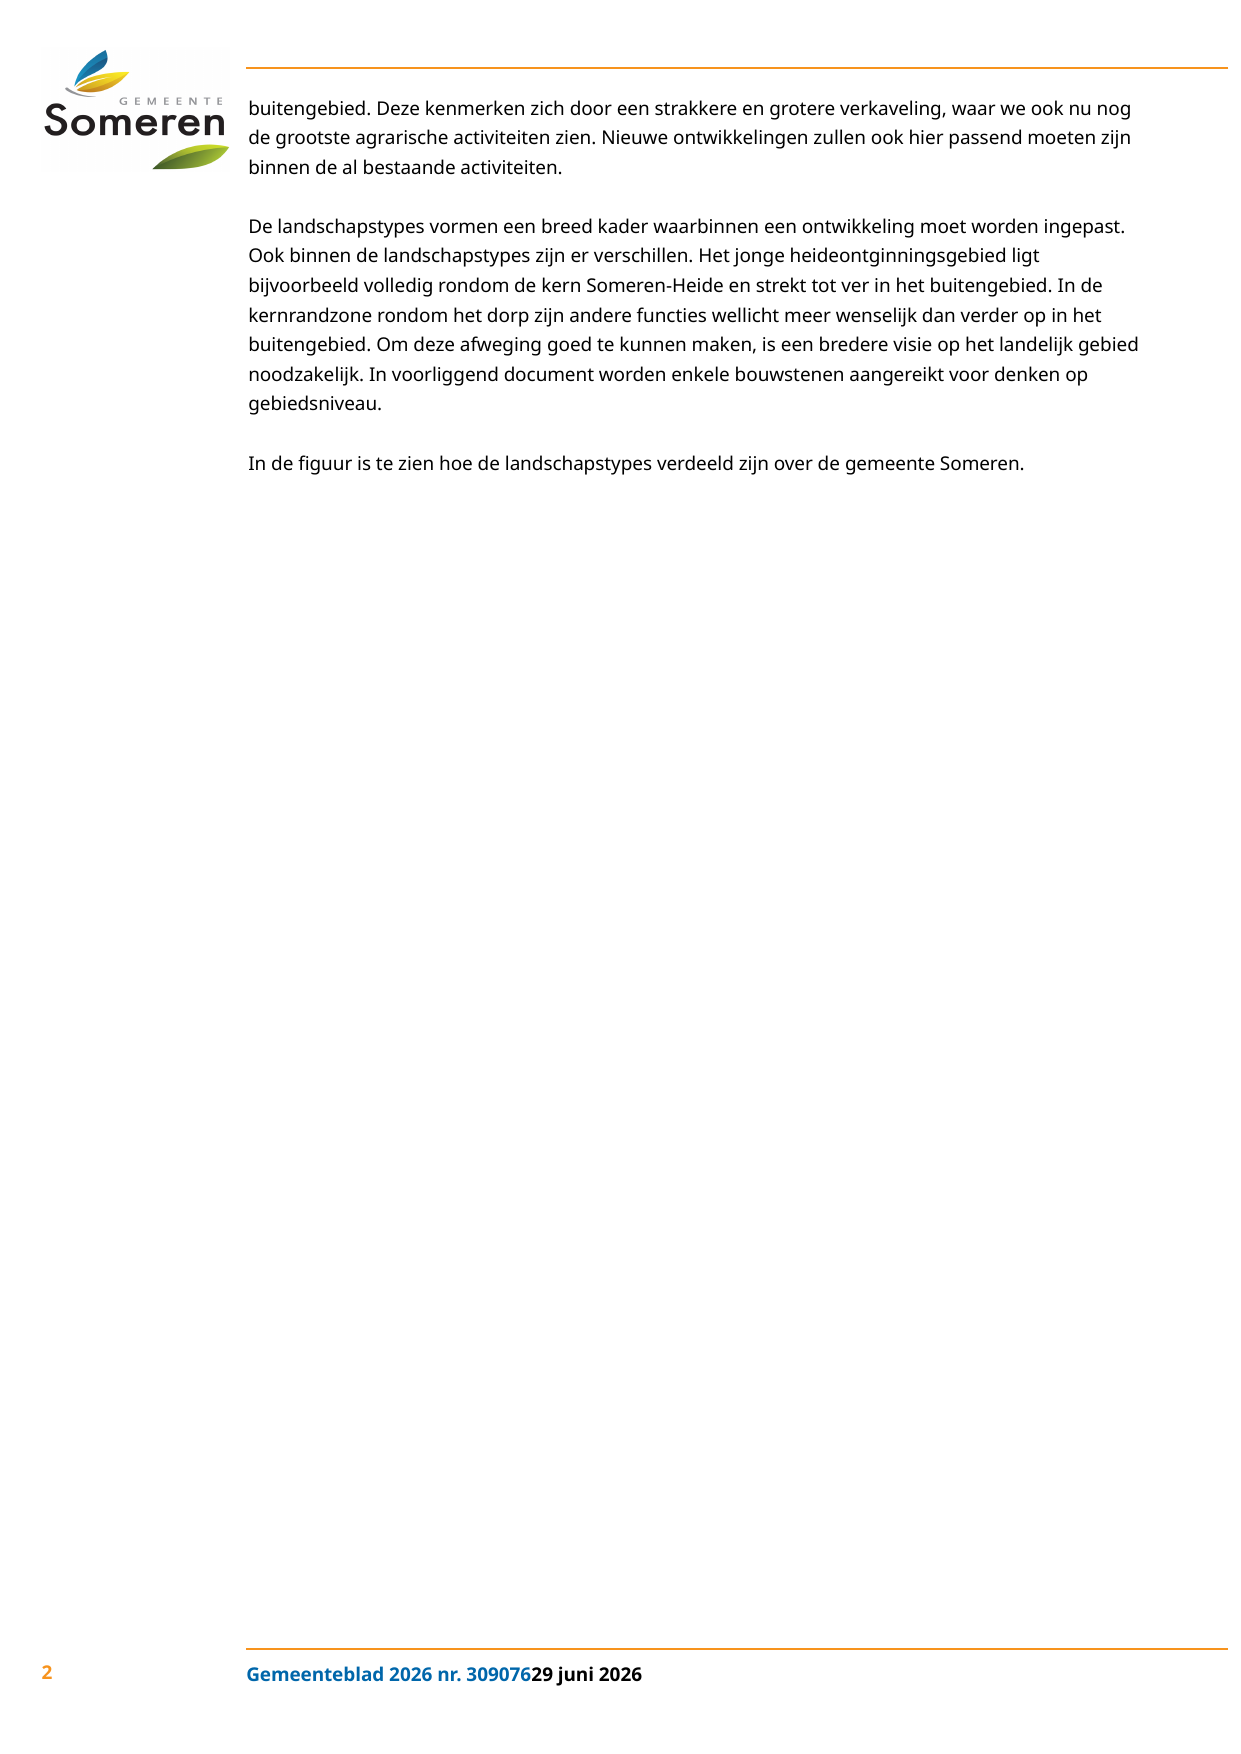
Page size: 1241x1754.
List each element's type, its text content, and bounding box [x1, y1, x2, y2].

picture [41, 47, 231, 172]
text buitengebied. Deze kenmerken zich door een strakkere en grotere verkaveling, waar we ook nu nog de grootste agrarische activiteiten zien. Nieuwe ontwikkelingen zullen ook hier passend moeten zijn binnen de al bestaande activiteiten. [248, 95, 1152, 180]
text De landschapstypes vormen een breed kader waarbinnen een ontwikkeling moet worden ingepast. Ook binnen de landschapstypes zijn er verschillen. Het jonge heideontginningsgebied ligt bijvoorbeeld volledig rondom de kern Someren-Heide en strekt tot ver in het buitengebied. In de kernrandzone rondom het dorp zijn andere functies wellicht meer wenselijk dan verder op in het buitengebied. Om deze afweging goed te kunnen maken, is een bredere visie op het landelijk gebied noodzakelijk. In voorliggend document worden enkele bouwstenen aangereikt voor denken op gebiedsniveau. [248, 213, 1152, 416]
text In de figuur is te zien hoe de landschapstypes verdeeld zijn over de gemeente Someren. [248, 450, 1152, 476]
